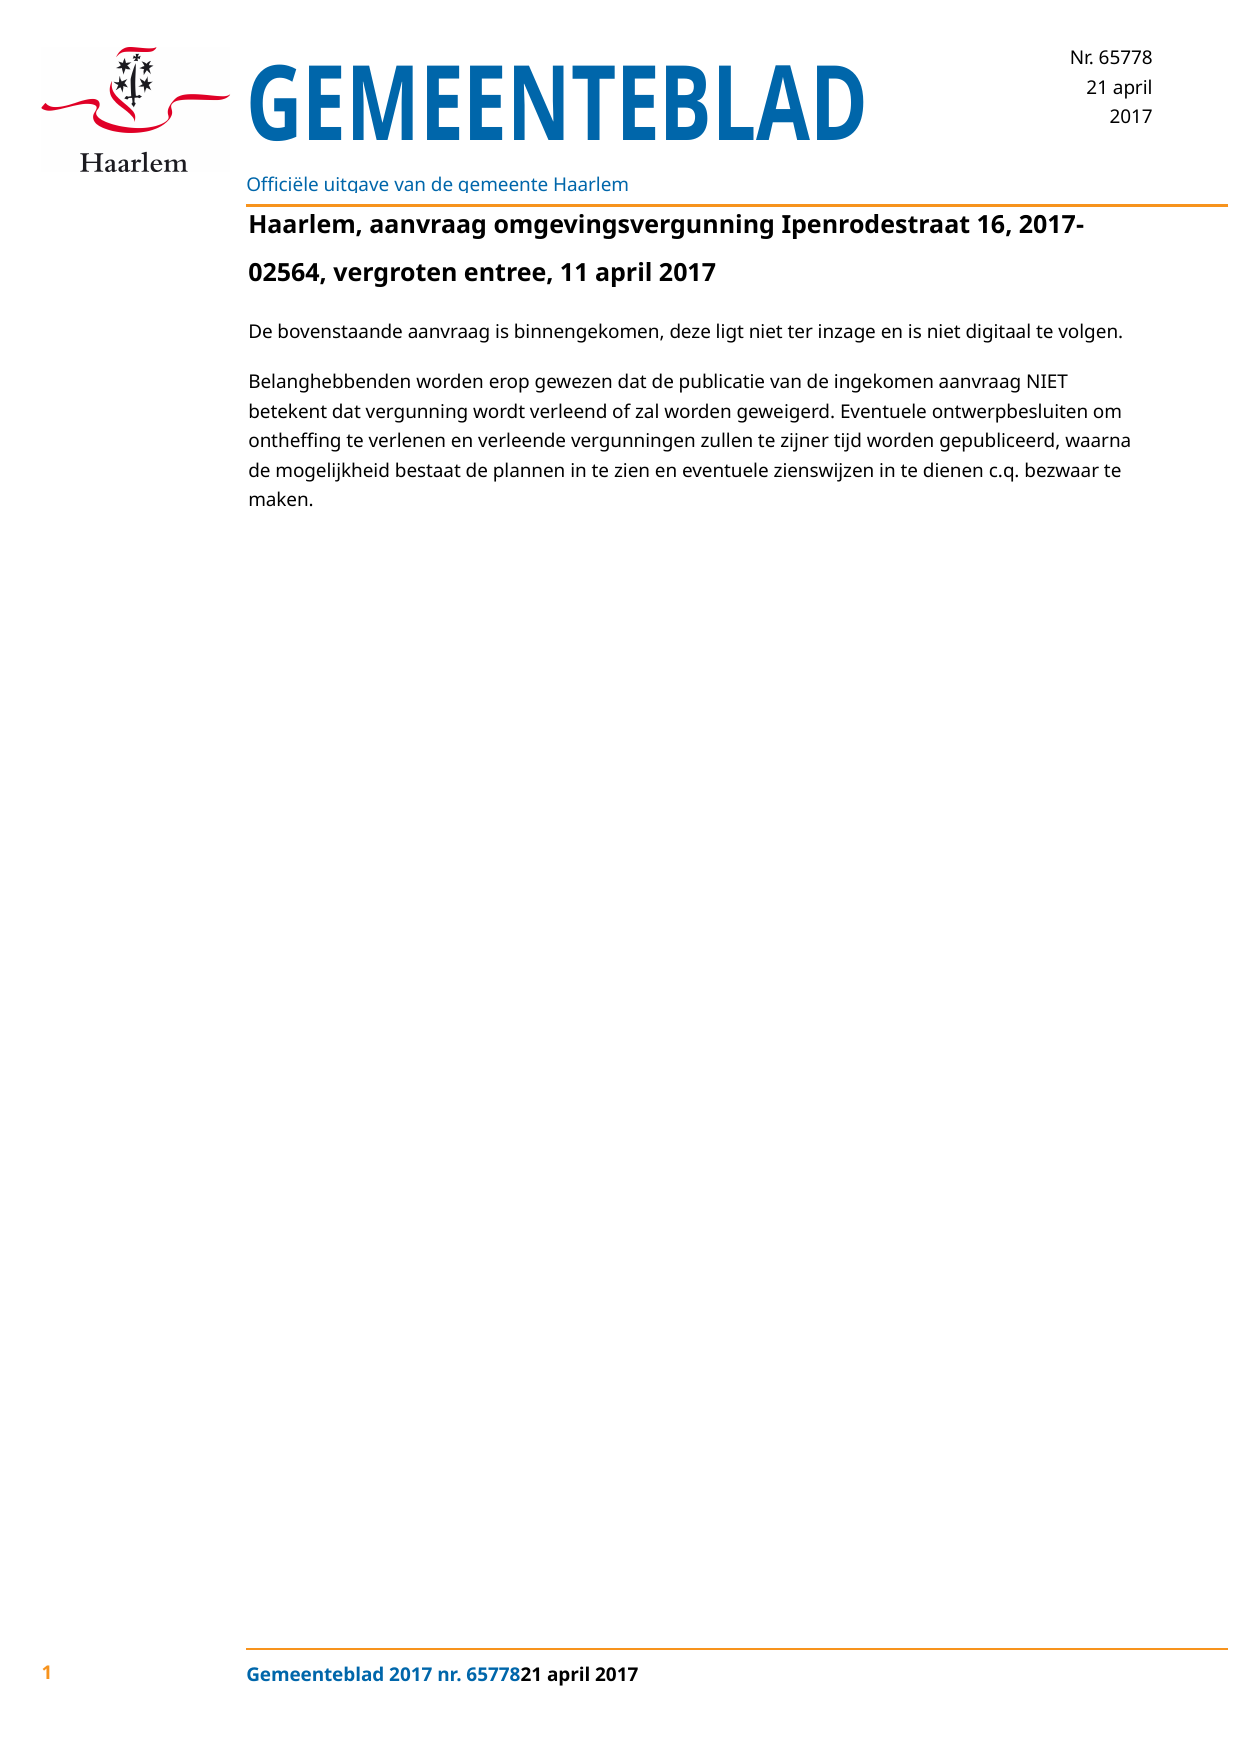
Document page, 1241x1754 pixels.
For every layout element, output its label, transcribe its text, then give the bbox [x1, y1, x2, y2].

text De bovenstaande aanvraag is binnengekomen, deze ligt niet ter inzage en is niet digitaal te volgen. [248, 318, 1152, 344]
text Belanghebbenden worden erop gewezen dat de publicatie van de ingekomen aanvraag NIET betekent dat vergunning wordt verleend of zal worden geweigerd. Eventuele ontwerpbesluiten om ontheffing te verlenen en verleende vergunningen zullen te zijner tijd worden gepubliceerd, waarna de mogelijkheid bestaat de plannen in te zien en eventuele zienswijzen in te dienen c.q. bezwaar te maken. [248, 368, 1152, 512]
text Haarlem, aanvraag omgevingsvergunning Ipenrodestraat 16, 2017-02564, vergroten entree, 11 april 2017 [248, 207, 1152, 288]
picture [41, 47, 231, 172]
